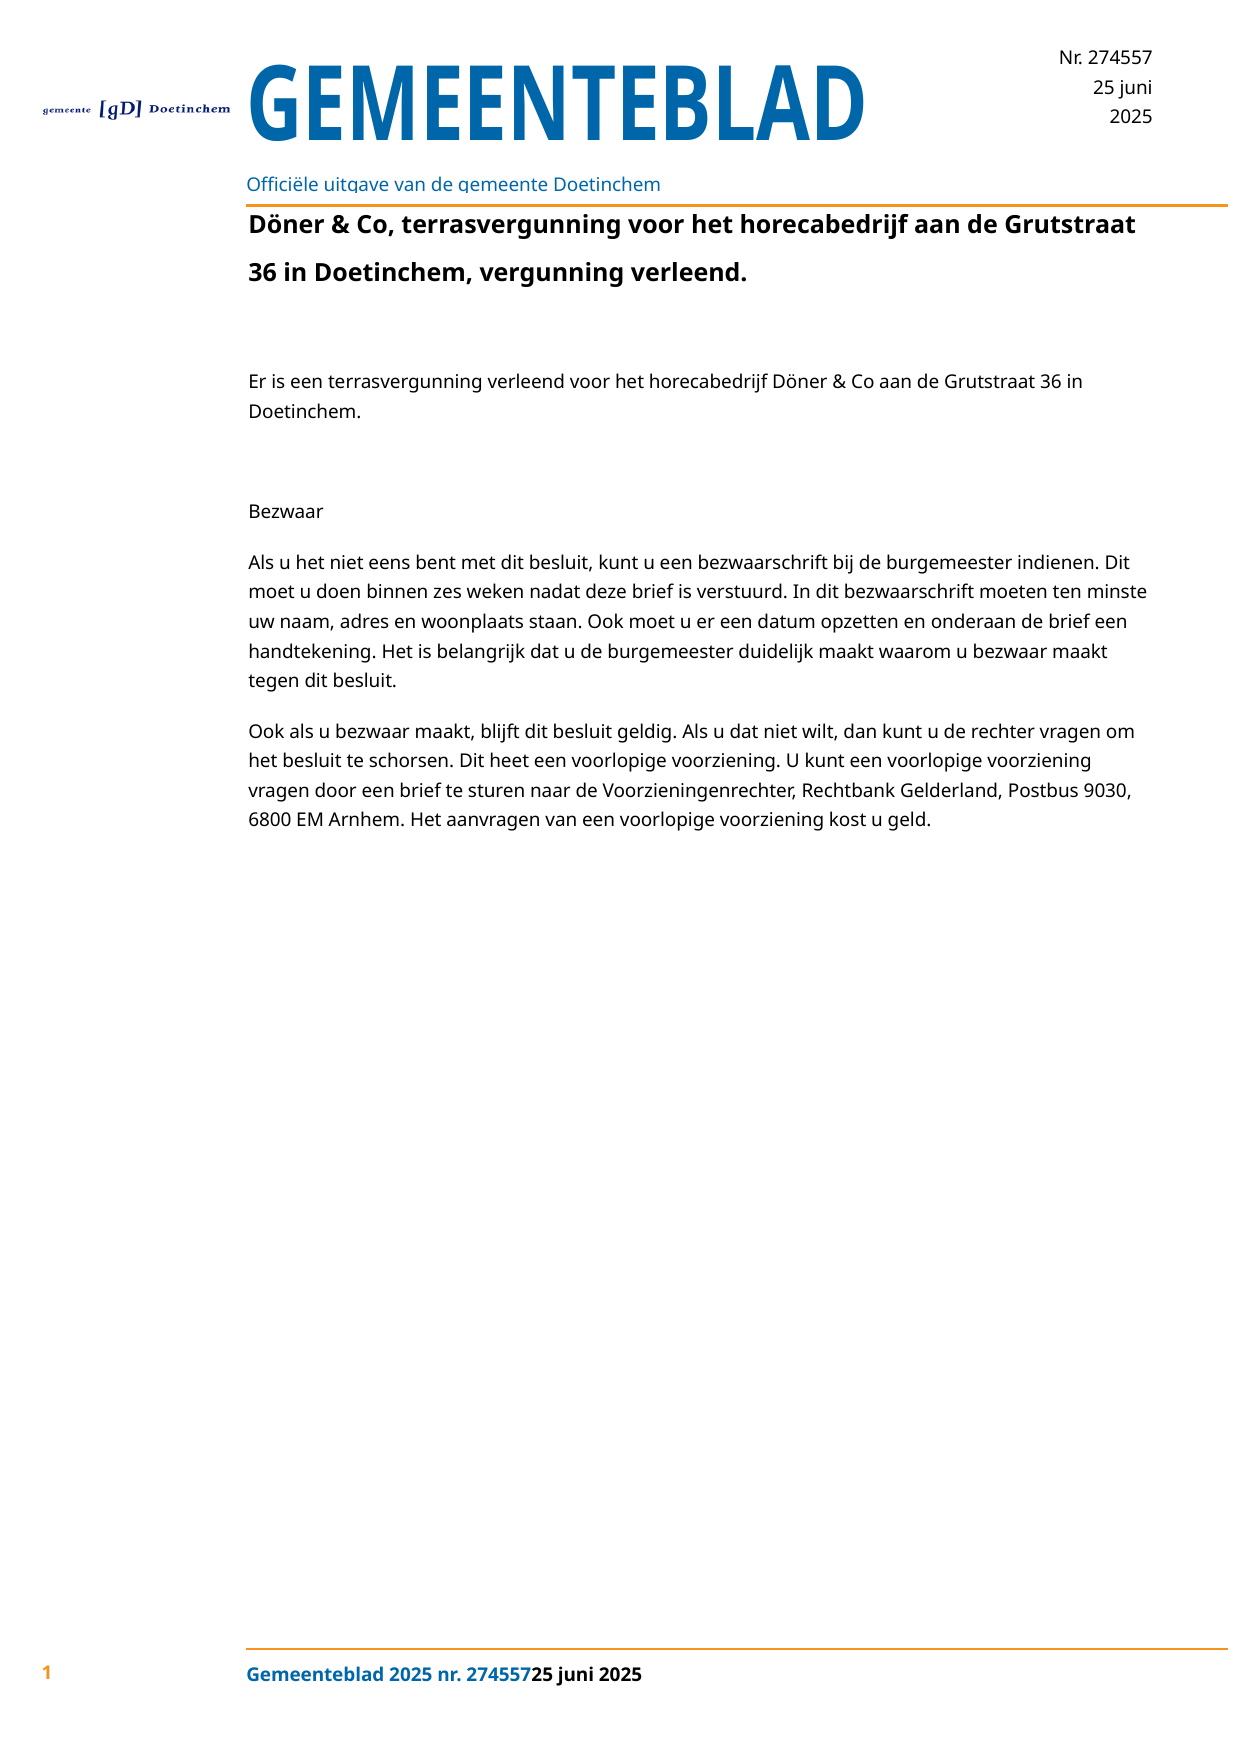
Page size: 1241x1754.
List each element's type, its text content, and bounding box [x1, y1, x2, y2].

text Döner & Co, terrasvergunning voor het horecabedrijf aan de Grutstraat 36 in Doetinchem, vergunning verleend. [248, 207, 1152, 288]
text Als u het niet eens bent met dit besluit, kunt u een bezwaarschrift bij de burgemeester indienen. Dit moet u doen binnen zes weken nadat deze brief is verstuurd. In dit bezwaarschrift moeten ten minste uw naam, adres en woonplaats staan. Ook moet u er een datum opzetten en onderaan de brief een handtekening. Het is belangrijk dat u de burgemeester duidelijk maakt waarom u bezwaar maakt tegen dit besluit. [248, 549, 1152, 693]
text Er is een terrasvergunning verleend voor het horecabedrijf Döner & Co aan de Grutstraat 36 in Doetinchem. [248, 368, 1152, 424]
picture [41, 47, 231, 172]
text Ook als u bezwaar maakt, blijft dit besluit geldig. Als u dat niet wilt, dan kunt u de rechter vragen om het besluit te schorsen. Dit heet een voorlopige voorziening. U kunt een voorlopige voorziening vragen door een brief te sturen naar de Voorzieningenrechter, Rechtbank Gelderland, Postbus 9030, 6800 EM Arnhem. Het aanvragen van een voorlopige voorziening kost u geld. [248, 718, 1152, 832]
text Bezwaar [248, 499, 1152, 524]
